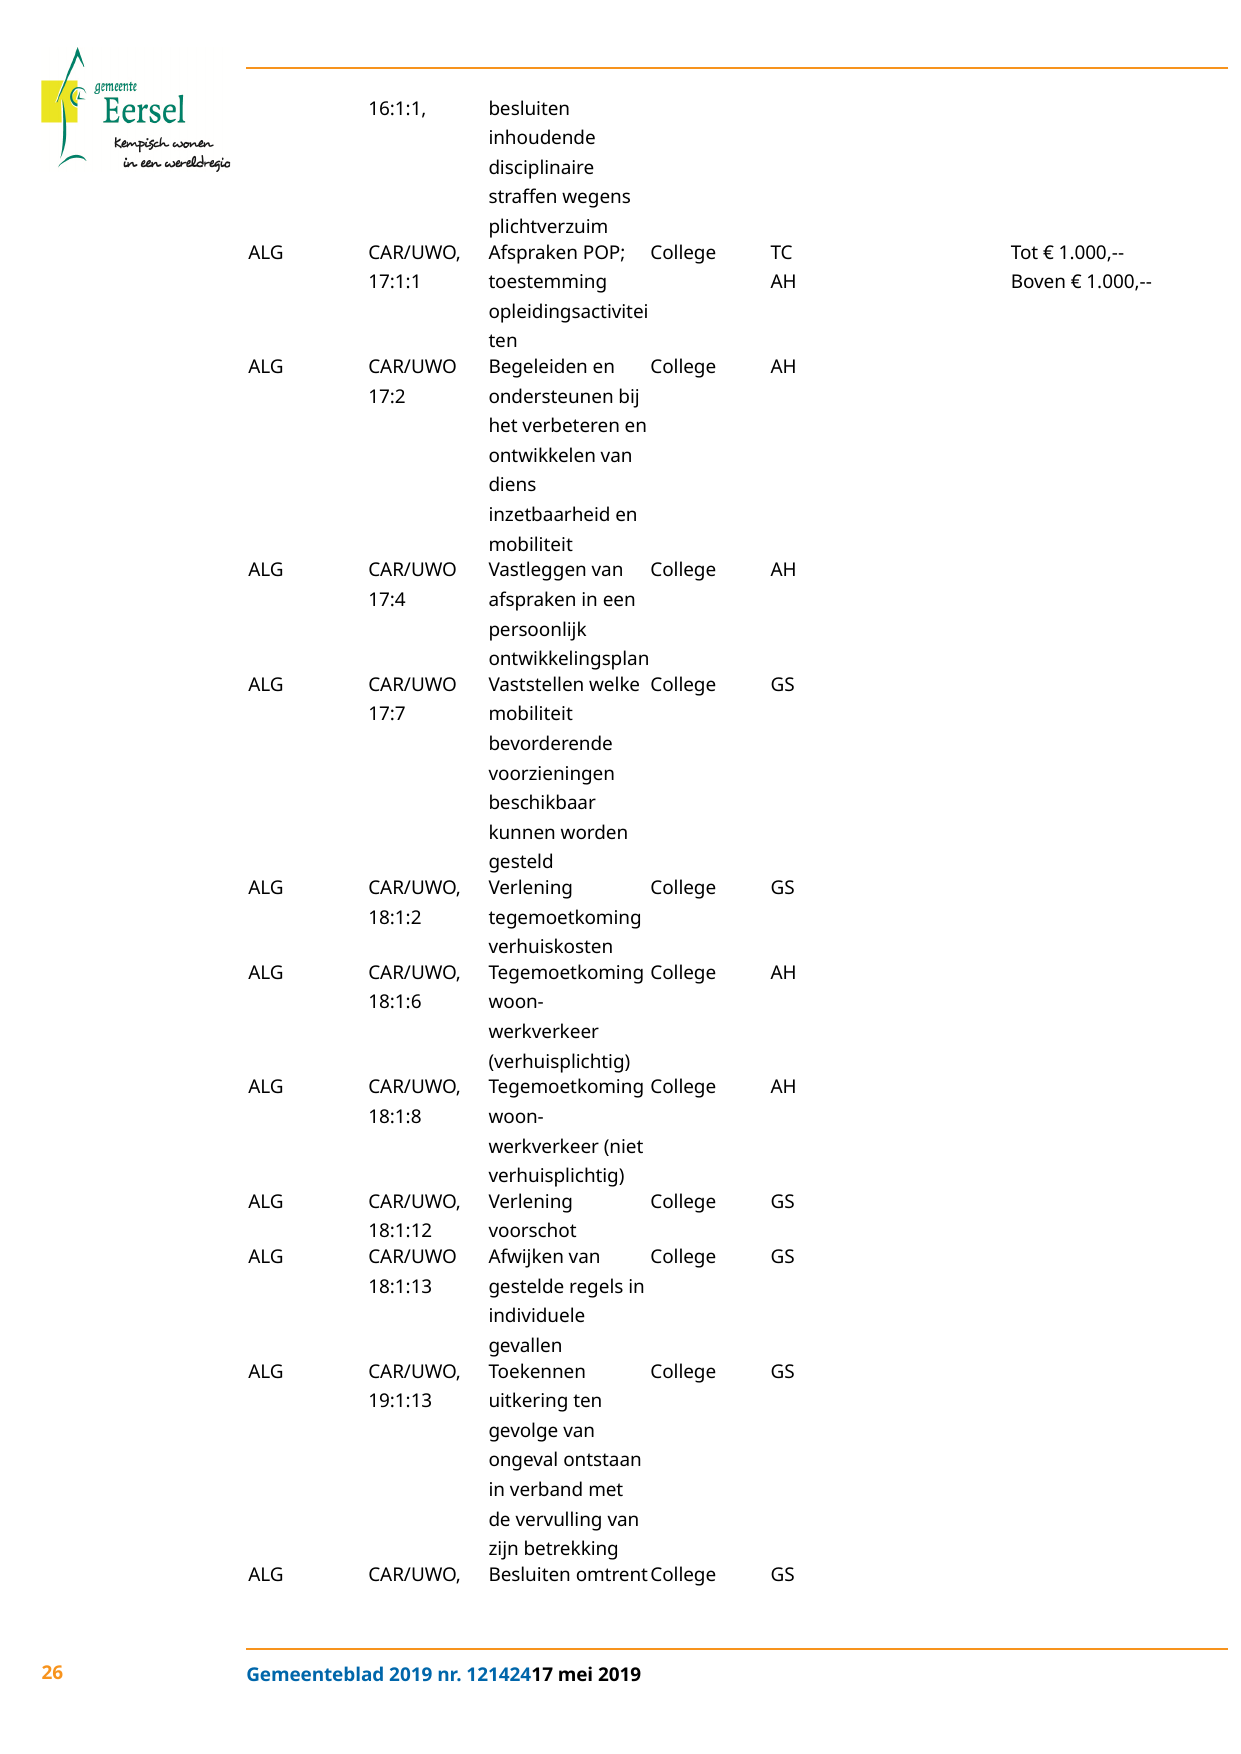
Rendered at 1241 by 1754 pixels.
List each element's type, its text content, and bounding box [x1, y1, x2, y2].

table_cell AH [770, 353, 890, 557]
table_cell ALG [248, 557, 368, 671]
table_cell AH [770, 1074, 890, 1188]
table_cell College [650, 1561, 770, 1587]
table_cell [650, 95, 770, 239]
table_cell CAR/UWO 17:2 [368, 353, 488, 557]
table_cell CAR/UWO, 18:1:6 [368, 959, 488, 1074]
table_cell College [650, 239, 770, 353]
table_cell [1011, 95, 1152, 239]
table_cell Vaststellen welke mobiliteit bevorderende voorzieningen beschikbaar kunnen worden gesteld [488, 671, 650, 874]
table_cell 16:1:1, [368, 95, 488, 239]
table_cell [1011, 874, 1152, 959]
table_cell College [650, 1358, 770, 1561]
table_cell [1011, 353, 1152, 557]
table_cell College [650, 959, 770, 1074]
table_cell [890, 557, 1011, 671]
table_cell CAR/UWO 17:7 [368, 671, 488, 874]
table_cell College [650, 874, 770, 959]
picture [41, 47, 231, 172]
table_cell GS [770, 1358, 890, 1561]
table_cell [1011, 1074, 1152, 1188]
table_cell CAR/UWO, 18:1:12 [368, 1188, 488, 1243]
table_cell College [650, 1244, 770, 1358]
table_cell [890, 959, 1011, 1074]
table_cell GS [770, 1244, 890, 1358]
table_cell GS [770, 1188, 890, 1243]
table_cell College [650, 1074, 770, 1188]
table_cell ALG [248, 1358, 368, 1561]
table_cell Verlening tegemoetkoming verhuiskosten [488, 874, 650, 959]
table_cell ALG [248, 959, 368, 1074]
table_cell [1011, 557, 1152, 671]
table_cell College [650, 671, 770, 874]
table_cell [890, 1074, 1011, 1188]
table_cell [248, 95, 368, 239]
table_cell AH [770, 557, 890, 671]
table_cell Tot € 1.000,-- Boven € 1.000,-- [1011, 239, 1152, 353]
table_cell Vastleggen van afspraken in een persoonlijk ontwikkelingsplan [488, 557, 650, 671]
table_cell [1011, 1358, 1152, 1561]
table_cell [890, 1358, 1011, 1561]
table_cell besluiten inhoudende disciplinaire straffen wegens plichtverzuim [488, 95, 650, 239]
table_cell CAR/UWO, 19:1:13 [368, 1358, 488, 1561]
table_cell [1011, 1188, 1152, 1243]
table_cell GS [770, 874, 890, 959]
table_cell Toekennen uitkering ten gevolge van ongeval ontstaan in verband met de vervulling van zijn betrekking [488, 1358, 650, 1561]
table_cell [890, 1244, 1011, 1358]
table_cell College [650, 353, 770, 557]
table_cell ALG [248, 1188, 368, 1243]
table_cell [1011, 1244, 1152, 1358]
table_cell CAR/UWO, [368, 1561, 488, 1587]
table_cell College [650, 1188, 770, 1243]
table_cell CAR/UWO, 18:1:2 [368, 874, 488, 959]
table_cell Afspraken POP; toestemming opleidingsactiviteiten [488, 239, 650, 353]
table_cell ALG [248, 1074, 368, 1188]
table_cell [770, 95, 890, 239]
table_cell [890, 1188, 1011, 1243]
table_cell [890, 1561, 1011, 1587]
table_cell [1011, 959, 1152, 1074]
table_cell ALG [248, 353, 368, 557]
table_cell Afwijken van gestelde regels in individuele gevallen [488, 1244, 650, 1358]
table_cell [890, 239, 1011, 353]
table_cell ALG [248, 874, 368, 959]
table_cell [890, 671, 1011, 874]
table_cell Besluiten omtrent [488, 1561, 650, 1587]
table_cell Verlening voorschot [488, 1188, 650, 1243]
table_cell TC AH [770, 239, 890, 353]
table_cell College [650, 557, 770, 671]
table_cell [890, 95, 1011, 239]
table_cell AH [770, 959, 890, 1074]
table_cell ALG [248, 239, 368, 353]
table_cell CAR/UWO, 18:1:8 [368, 1074, 488, 1188]
table_cell CAR/UWO, 17:1:1 [368, 239, 488, 353]
table_cell CAR/UWO 17:4 [368, 557, 488, 671]
table_cell Tegemoetkoming woon-werkverkeer (niet verhuisplichtig) [488, 1074, 650, 1188]
table_cell GS [770, 671, 890, 874]
table_cell [890, 874, 1011, 959]
table_cell Begeleiden en ondersteunen bij het verbeteren en ontwikkelen van diens inzetbaarheid en mobiliteit [488, 353, 650, 557]
table_cell [1011, 1561, 1152, 1587]
table_cell GS [770, 1561, 890, 1587]
table_cell ALG [248, 1561, 368, 1587]
table_cell Tegemoetkoming woon-werkverkeer (verhuisplichtig) [488, 959, 650, 1074]
table_cell ALG [248, 1244, 368, 1358]
table_cell [1011, 671, 1152, 874]
table_cell [890, 353, 1011, 557]
table_cell CAR/UWO 18:1:13 [368, 1244, 488, 1358]
table_cell ALG [248, 671, 368, 874]
